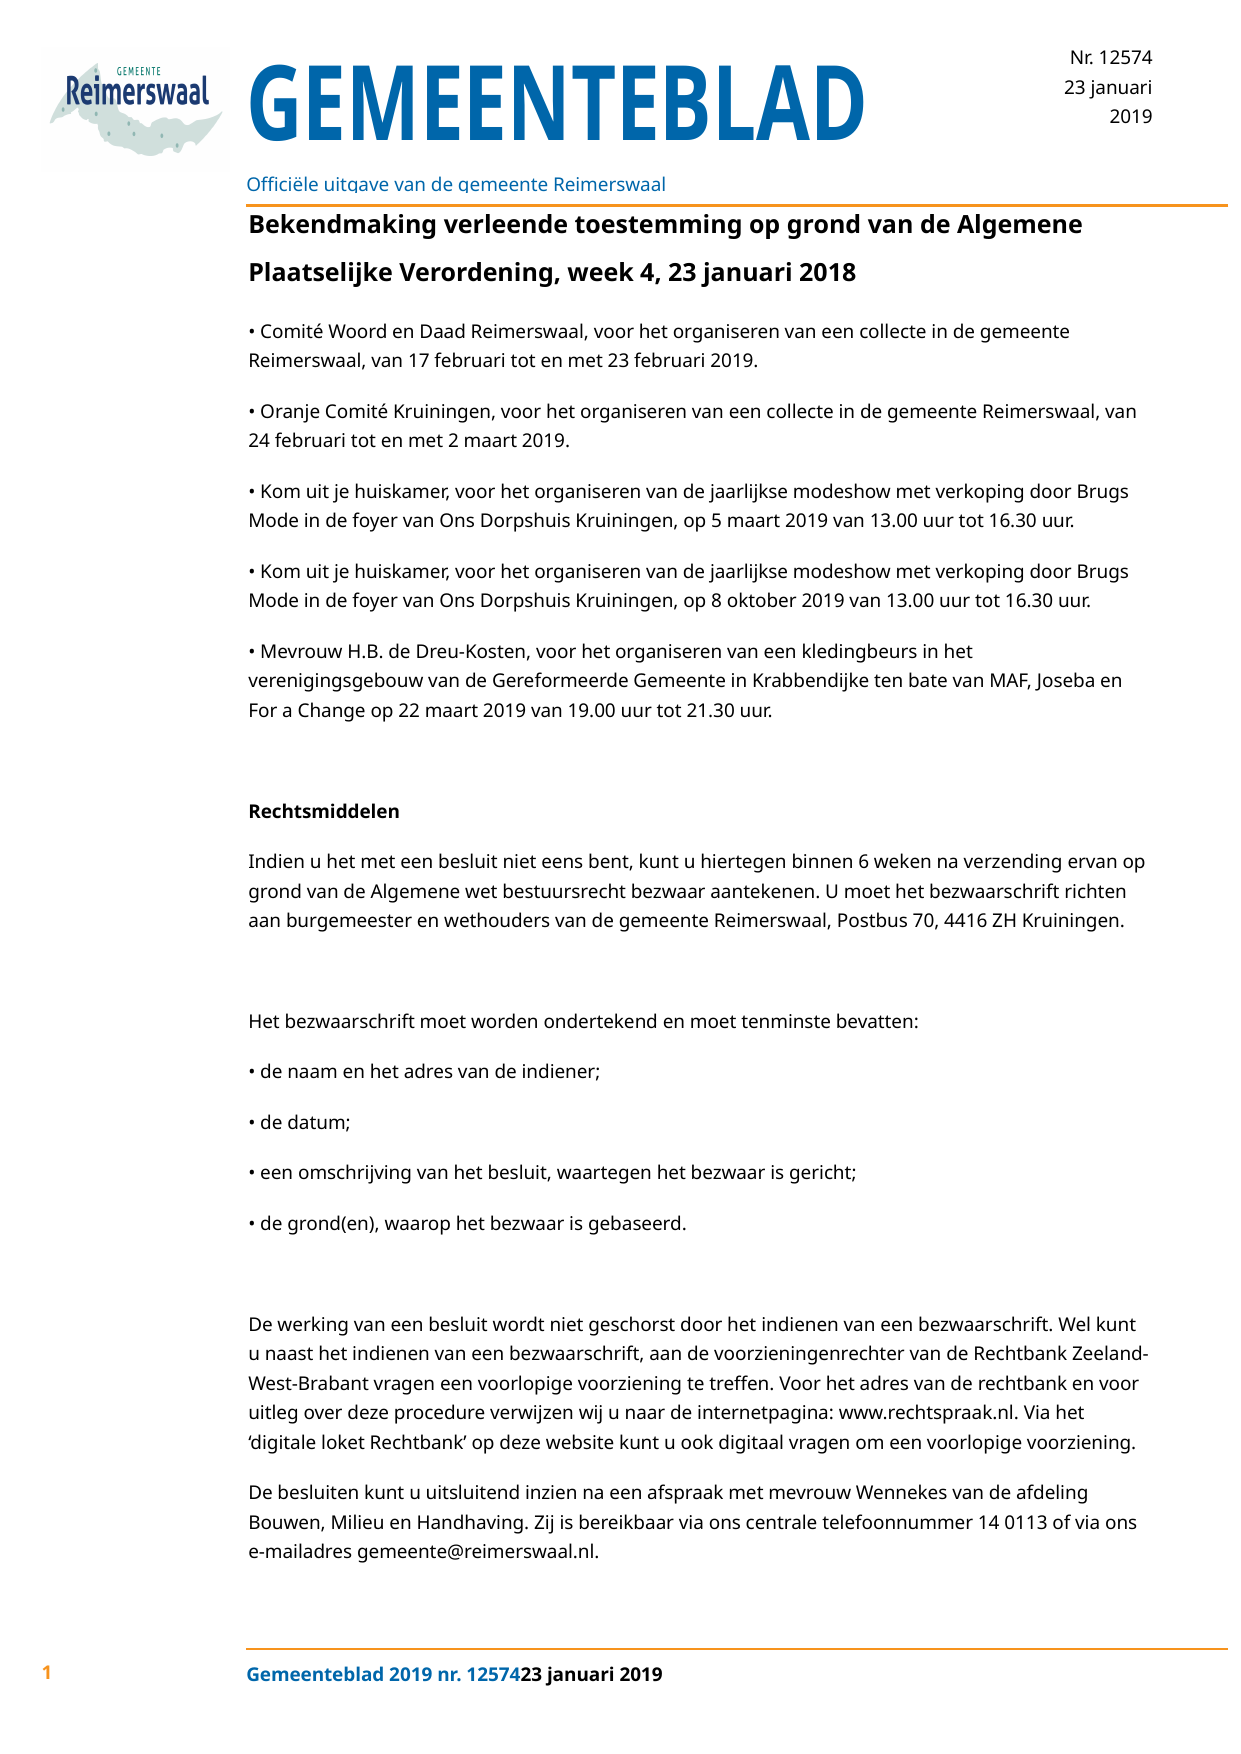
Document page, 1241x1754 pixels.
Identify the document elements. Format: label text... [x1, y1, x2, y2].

text • een omschrijving van het besluit, waartegen het bezwaar is gericht; [248, 1159, 1152, 1185]
picture [41, 47, 231, 172]
text • Mevrouw H.B. de Dreu-Kosten, voor het organiseren van een kledingbeurs in het verenigingsgebouw van de Gereformeerde Gemeente in Krabbendijke ten bate van MAF, Joseba en For a Change op 22 maart 2019 van 19.00 uur tot 21.30 uur. [248, 638, 1152, 723]
text Indien u het met een besluit niet eens bent, kunt u hiertegen binnen 6 weken na verzending ervan op grond van de Algemene wet bestuursrecht bezwaar aantekenen. U moet het bezwaarschrift richten aan burgemeester en wethouders van de gemeente Reimerswaal, Postbus 70, 4416 ZH Kruiningen. [248, 848, 1152, 933]
text • Comité Woord en Daad Reimerswaal, voor het organiseren van een collecte in de gemeente Reimerswaal, van 17 februari tot en met 23 februari 2019. [248, 318, 1152, 373]
text • Kom uit je huiskamer, voor het organiseren van de jaarlijkse modeshow met verkoping door Brugs Mode in de foyer van Ons Dorpshuis Kruiningen, op 5 maart 2019 van 13.00 uur tot 16.30 uur. [248, 478, 1152, 533]
text De besluiten kunt u uitsluitend inzien na een afspraak met mevrouw Wennekes van de afdeling Bouwen, Milieu en Handhaving. Zij is bereikbaar via ons centrale telefoonnummer 14 0113 of via ons e-mailadres gemeente@reimerswaal.nl. [248, 1479, 1152, 1564]
text Bekendmaking verleende toestemming op grond van de Algemene Plaatselijke Verordening, week 4, 23 januari 2018 [248, 207, 1152, 288]
text Rechtsmiddelen [248, 798, 1152, 824]
text • Oranje Comité Kruiningen, voor het organiseren van een collecte in de gemeente Reimerswaal, van 24 februari tot en met 2 maart 2019. [248, 398, 1152, 453]
text De werking van een besluit wordt niet geschorst door het indienen van een bezwaarschrift. Wel kunt u naast het indienen van een bezwaarschrift, aan de voorzieningenrechter van de Rechtbank Zeeland-West-Brabant vragen een voorlopige voorziening te treffen. Voor het adres van de rechtbank en voor uitleg over deze procedure verwijzen wij u naar de internetpagina: www.rechtspraak.nl. Via het ‘digitale loket Rechtbank’ op deze website kunt u ook digitaal vragen om een voorlopige voorziening. [248, 1311, 1152, 1455]
text • Kom uit je huiskamer, voor het organiseren van de jaarlijkse modeshow met verkoping door Brugs Mode in de foyer van Ons Dorpshuis Kruiningen, op 8 oktober 2019 van 13.00 uur tot 16.30 uur. [248, 558, 1152, 613]
text • de datum; [248, 1109, 1152, 1135]
text • de grond(en), waarop het bezwaar is gebaseerd. [248, 1210, 1152, 1236]
text • de naam en het adres van de indiener; [248, 1059, 1152, 1084]
text Het bezwaarschrift moet worden ondertekend en moet tenminste bevatten: [248, 1008, 1152, 1034]
